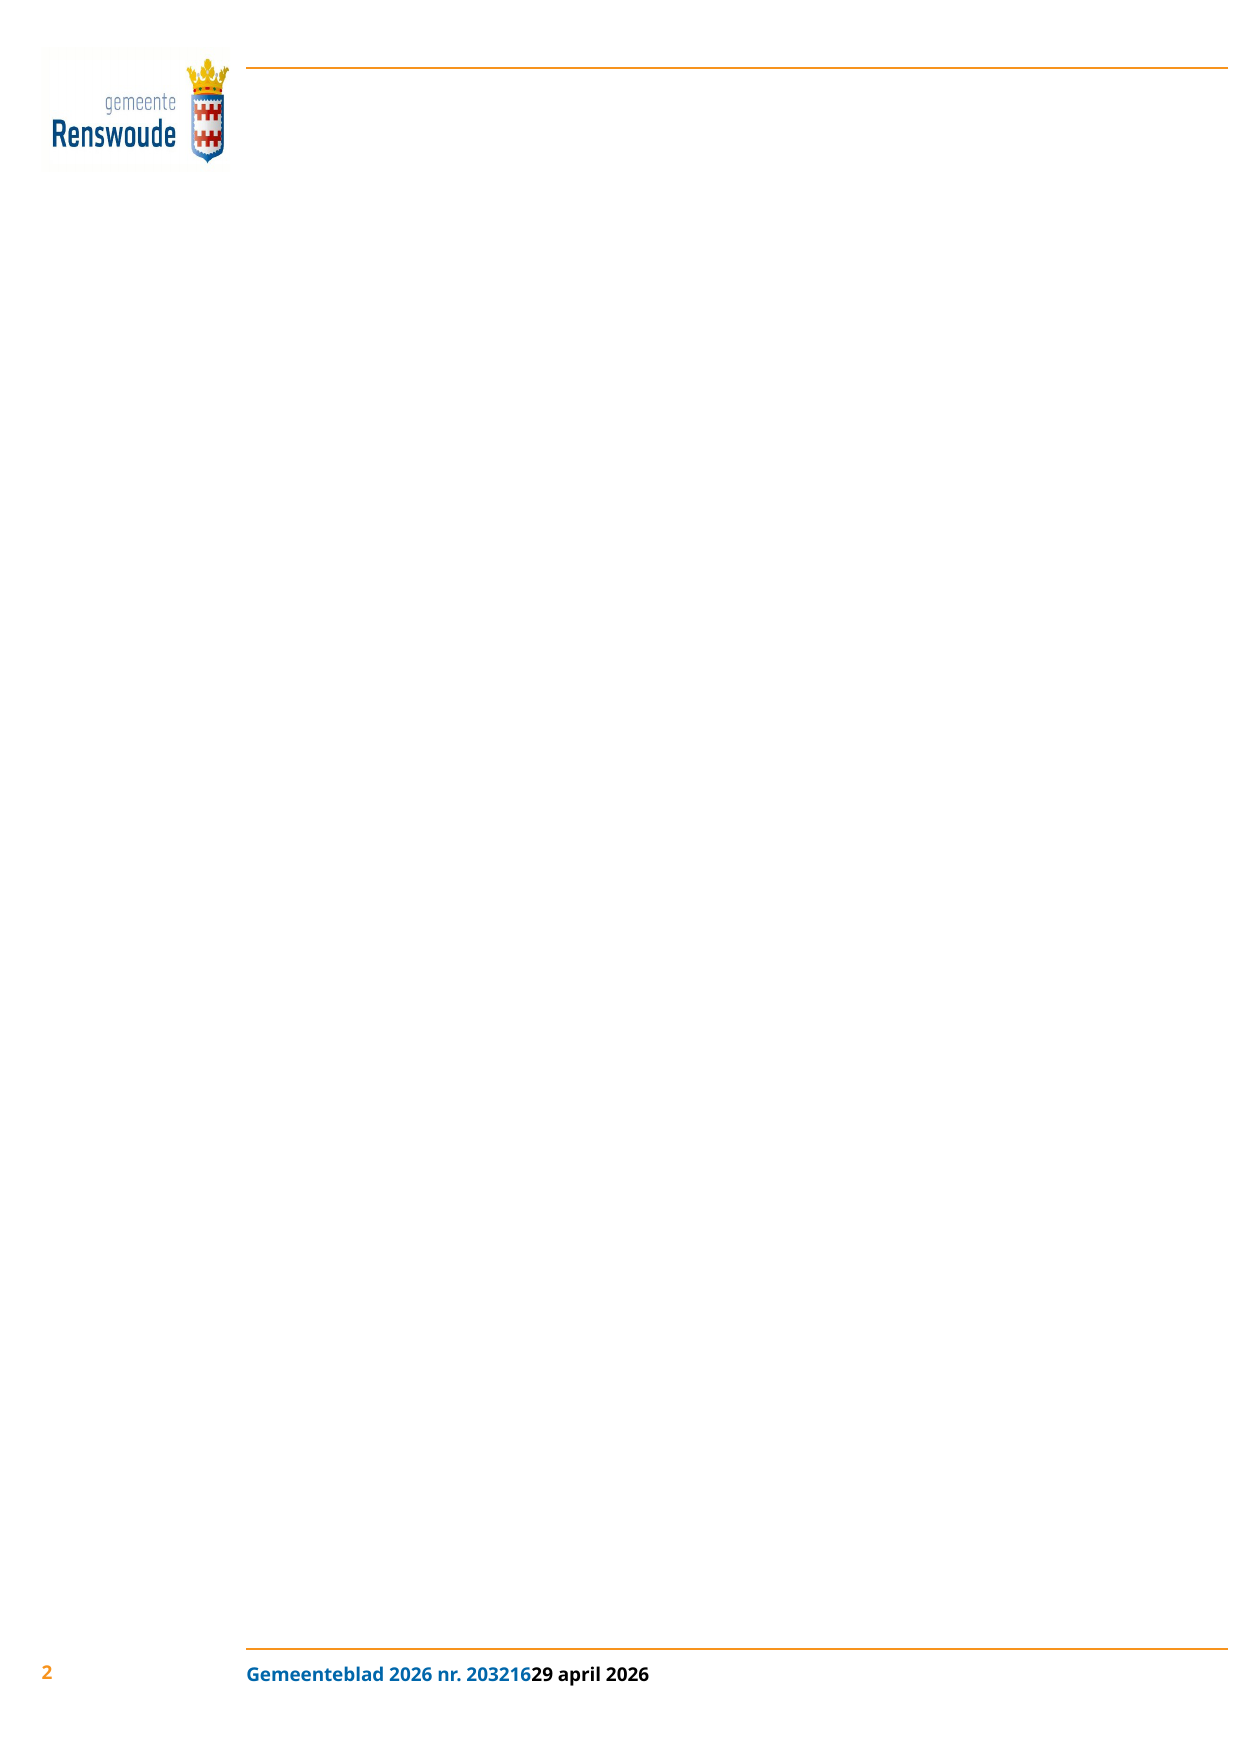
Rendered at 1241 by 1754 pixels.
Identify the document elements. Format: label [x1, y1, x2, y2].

picture [41, 47, 231, 172]
